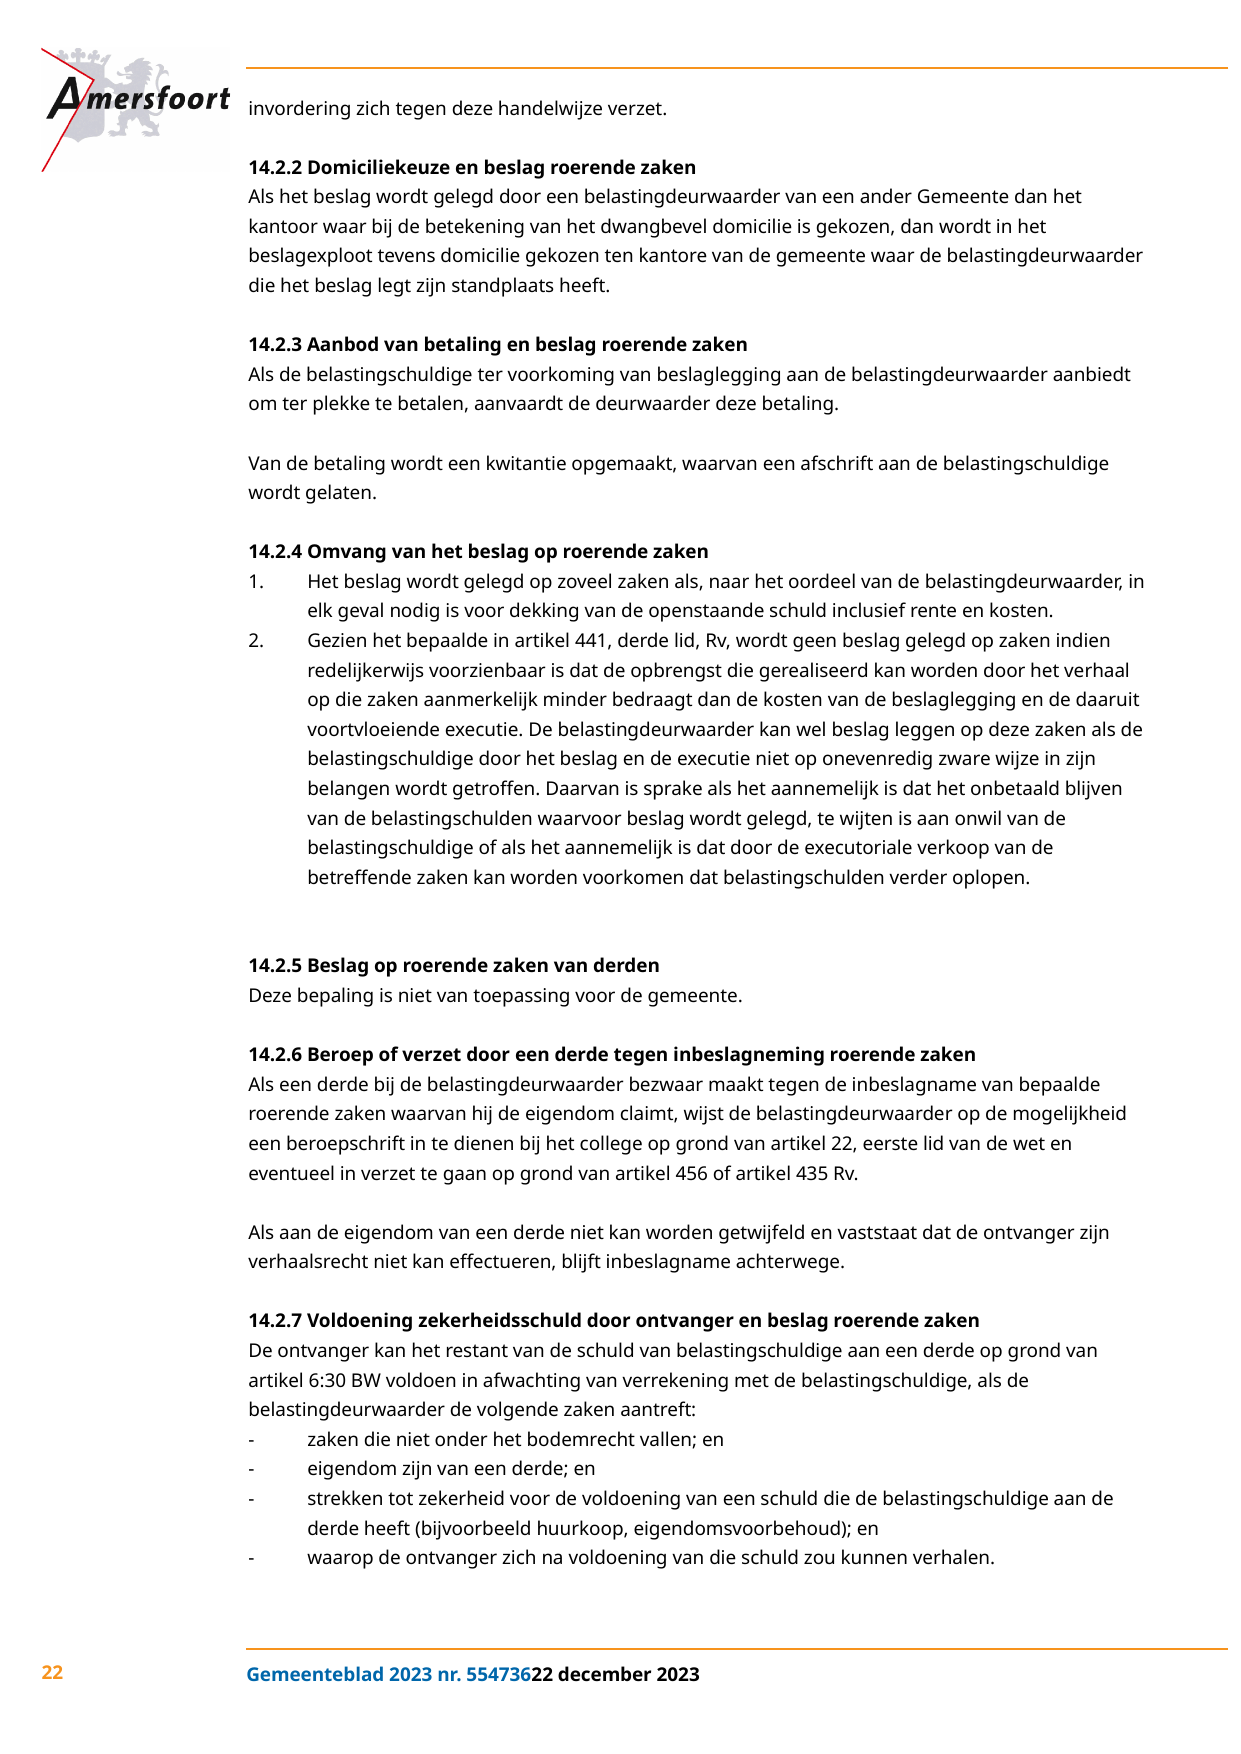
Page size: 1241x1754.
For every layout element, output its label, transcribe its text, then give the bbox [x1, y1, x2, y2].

list Gezien het bepaalde in artikel 441, derde lid, Rv, wordt geen beslag gelegd op zaken indien redelijkerwijs voorzienbaar is dat de opbrengst die gerealiseerd kan worden door het verhaal op die zaken aanmerkelijk minder bedraagt dan de kosten van de beslaglegging en de daaruit voortvloeiende executie. De belastingdeurwaarder kan wel beslag leggen op deze zaken als de belastingschuldige door het beslag en de executie niet op onevenredig zware wijze in zijn belangen wordt getroffen. Daarvan is sprake als het aannemelijk is dat het onbetaald blijven van de belastingschulden waarvoor beslag wordt gelegd, te wijten is aan onwil van de belastingschuldige of als het aannemelijk is dat door de executoriale verkoop van de betreffende zaken kan worden voorkomen dat belastingschulden verder oplopen. [248, 627, 1152, 890]
list Het beslag wordt gelegd op zoveel zaken als, naar het oordeel van de belastingdeurwaarder, in elk geval nodig is voor dekking van de openstaande schuld inclusief rente en kosten. [248, 568, 1152, 623]
text 14.2.4 Omvang van het beslag op roerende zaken [248, 538, 1152, 564]
text 14.2.3 Aanbod van betaling en beslag roerende zaken [248, 331, 1152, 357]
text Als het beslag wordt gelegd door een belastingdeurwaarder van een ander Gemeente dan het kantoor waar bij de betekening van het dwangbevel domicilie is gekozen, dan wordt in het beslagexploot tevens domicilie gekozen ten kantore van de gemeente waar de belastingdeurwaarder die het beslag legt zijn standplaats heeft. [248, 183, 1152, 298]
text invordering zich tegen deze handelwijze verzet. [248, 95, 1152, 121]
text Als een derde bij de belastingdeurwaarder bezwaar maakt tegen de inbeslagname van bepaalde roerende zaken waarvan hij de eigendom claimt, wijst de belastingdeurwaarder op de mogelijkheid een beroepschrift in te dienen bij het college op grond van artikel 22, eerste lid van de wet en eventueel in verzet te gaan op grond van artikel 456 of artikel 435 Rv. [248, 1071, 1152, 1186]
text Deze bepaling is niet van toepassing voor de gemeente. [248, 982, 1152, 1008]
picture [41, 47, 231, 172]
text Van de betaling wordt een kwitantie opgemaakt, waarvan een afschrift aan de belastingschuldige wordt gelaten. [248, 450, 1152, 505]
text 14.2.2 Domiciliekeuze en beslag roerende zaken [248, 154, 1152, 180]
list zaken die niet onder het bodemrecht vallen; en [248, 1426, 1152, 1452]
list eigendom zijn van een derde; en [248, 1456, 1152, 1481]
text 14.2.6 Beroep of verzet door een derde tegen inbeslagneming roerende zaken [248, 1041, 1152, 1067]
list waarop de ontvanger zich na voldoening van die schuld zou kunnen verhalen. [248, 1544, 1152, 1570]
text 14.2.7 Voldoening zekerheidsschuld door ontvanger en beslag roerende zaken [248, 1308, 1152, 1333]
list strekken tot zekerheid voor de voldoening van een schuld die de belastingschuldige aan de derde heeft (bijvoorbeeld huurkoop, eigendomsvoorbehoud); en [248, 1485, 1152, 1541]
text Als aan de eigendom van een derde niet kan worden getwijfeld en vaststaat dat de ontvanger zijn verhaalsrecht niet kan effectueren, blijft inbeslagname achterwege. [248, 1219, 1152, 1274]
text De ontvanger kan het restant van de schuld van belastingschuldige aan een derde op grond van artikel 6:30 BW voldoen in afwachting van verrekening met de belastingschuldige, als de belastingdeurwaarder de volgende zaken aantreft: [248, 1337, 1152, 1422]
text Als de belastingschuldige ter voorkoming van beslaglegging aan de belastingdeurwaarder aanbiedt om ter plekke te betalen, aanvaardt de deurwaarder deze betaling. [248, 361, 1152, 416]
text 14.2.5 Beslag op roerende zaken van derden [248, 953, 1152, 978]
